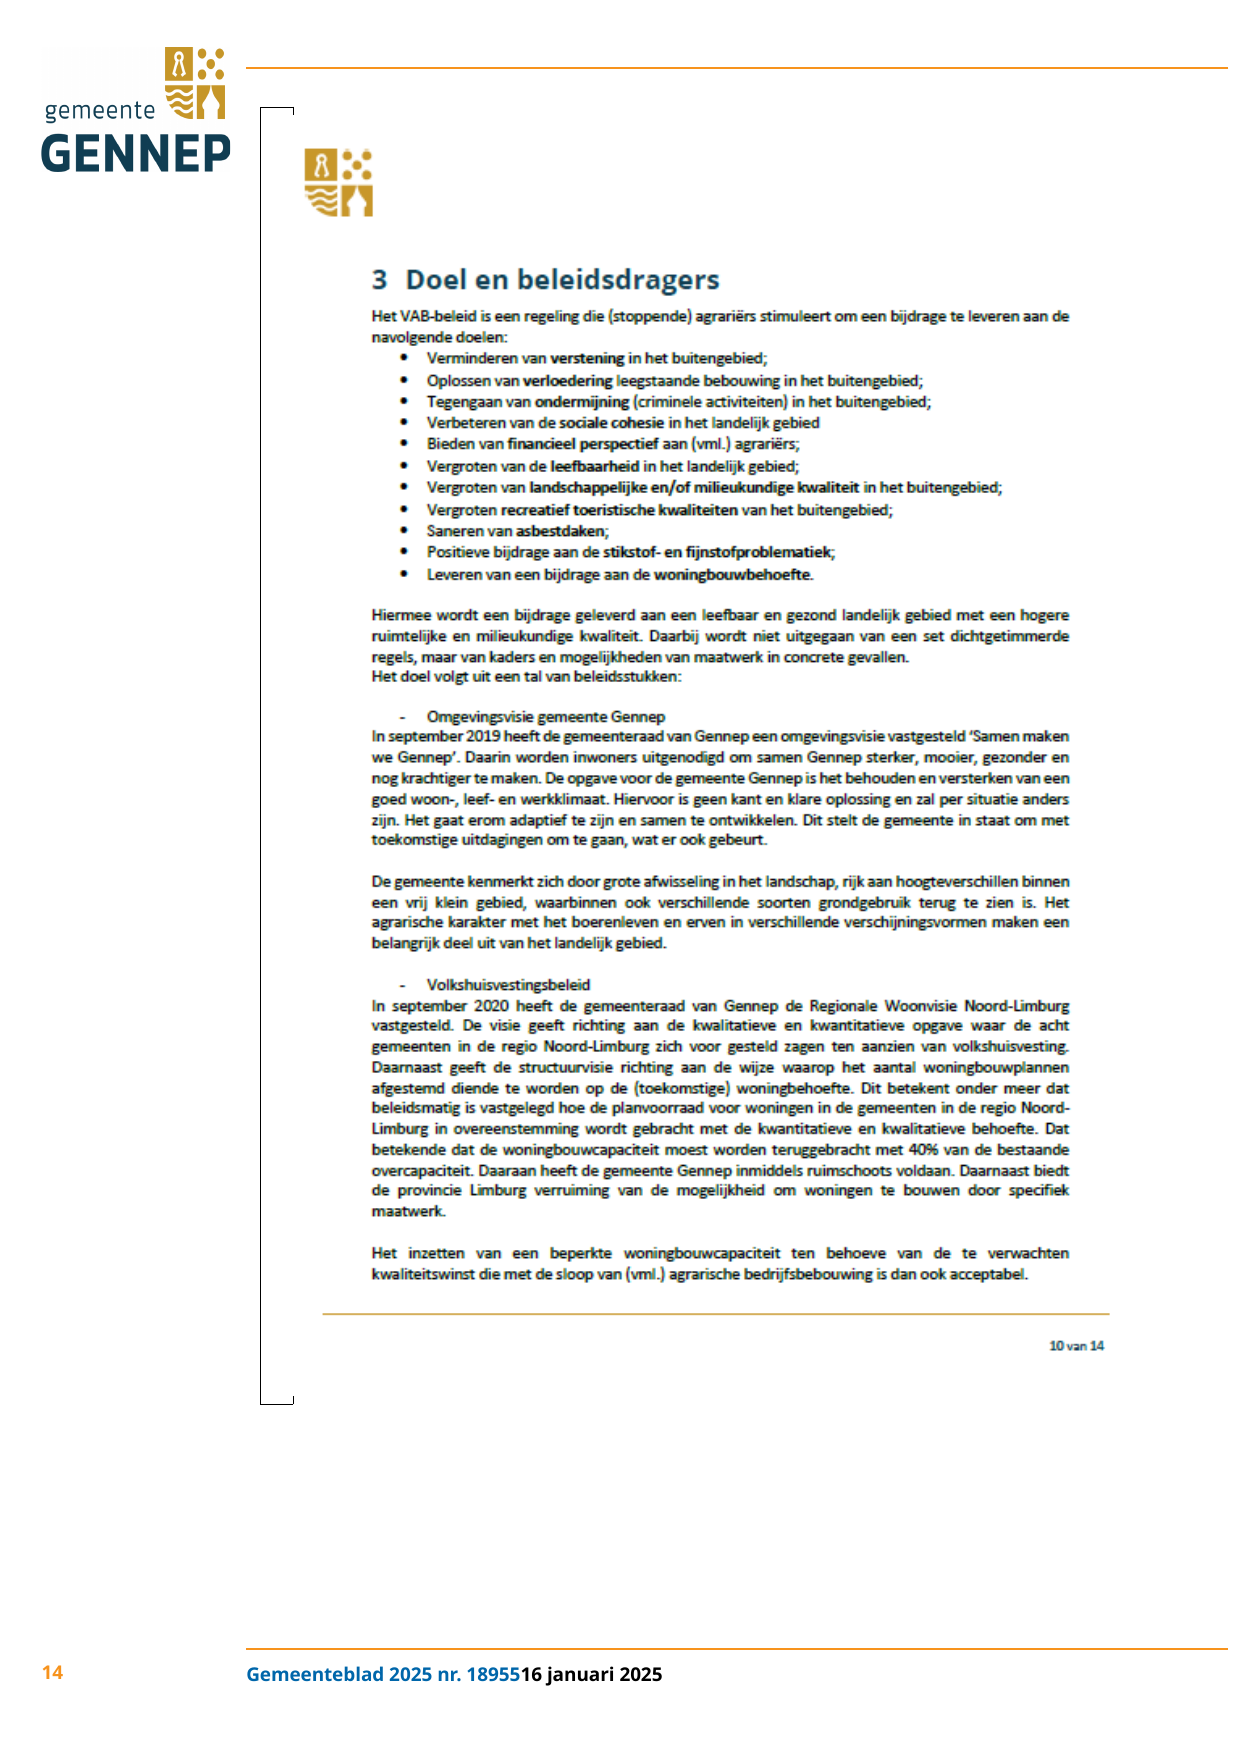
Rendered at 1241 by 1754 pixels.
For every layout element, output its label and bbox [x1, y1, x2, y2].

picture [268, 115, 1173, 1396]
picture [41, 47, 231, 172]
